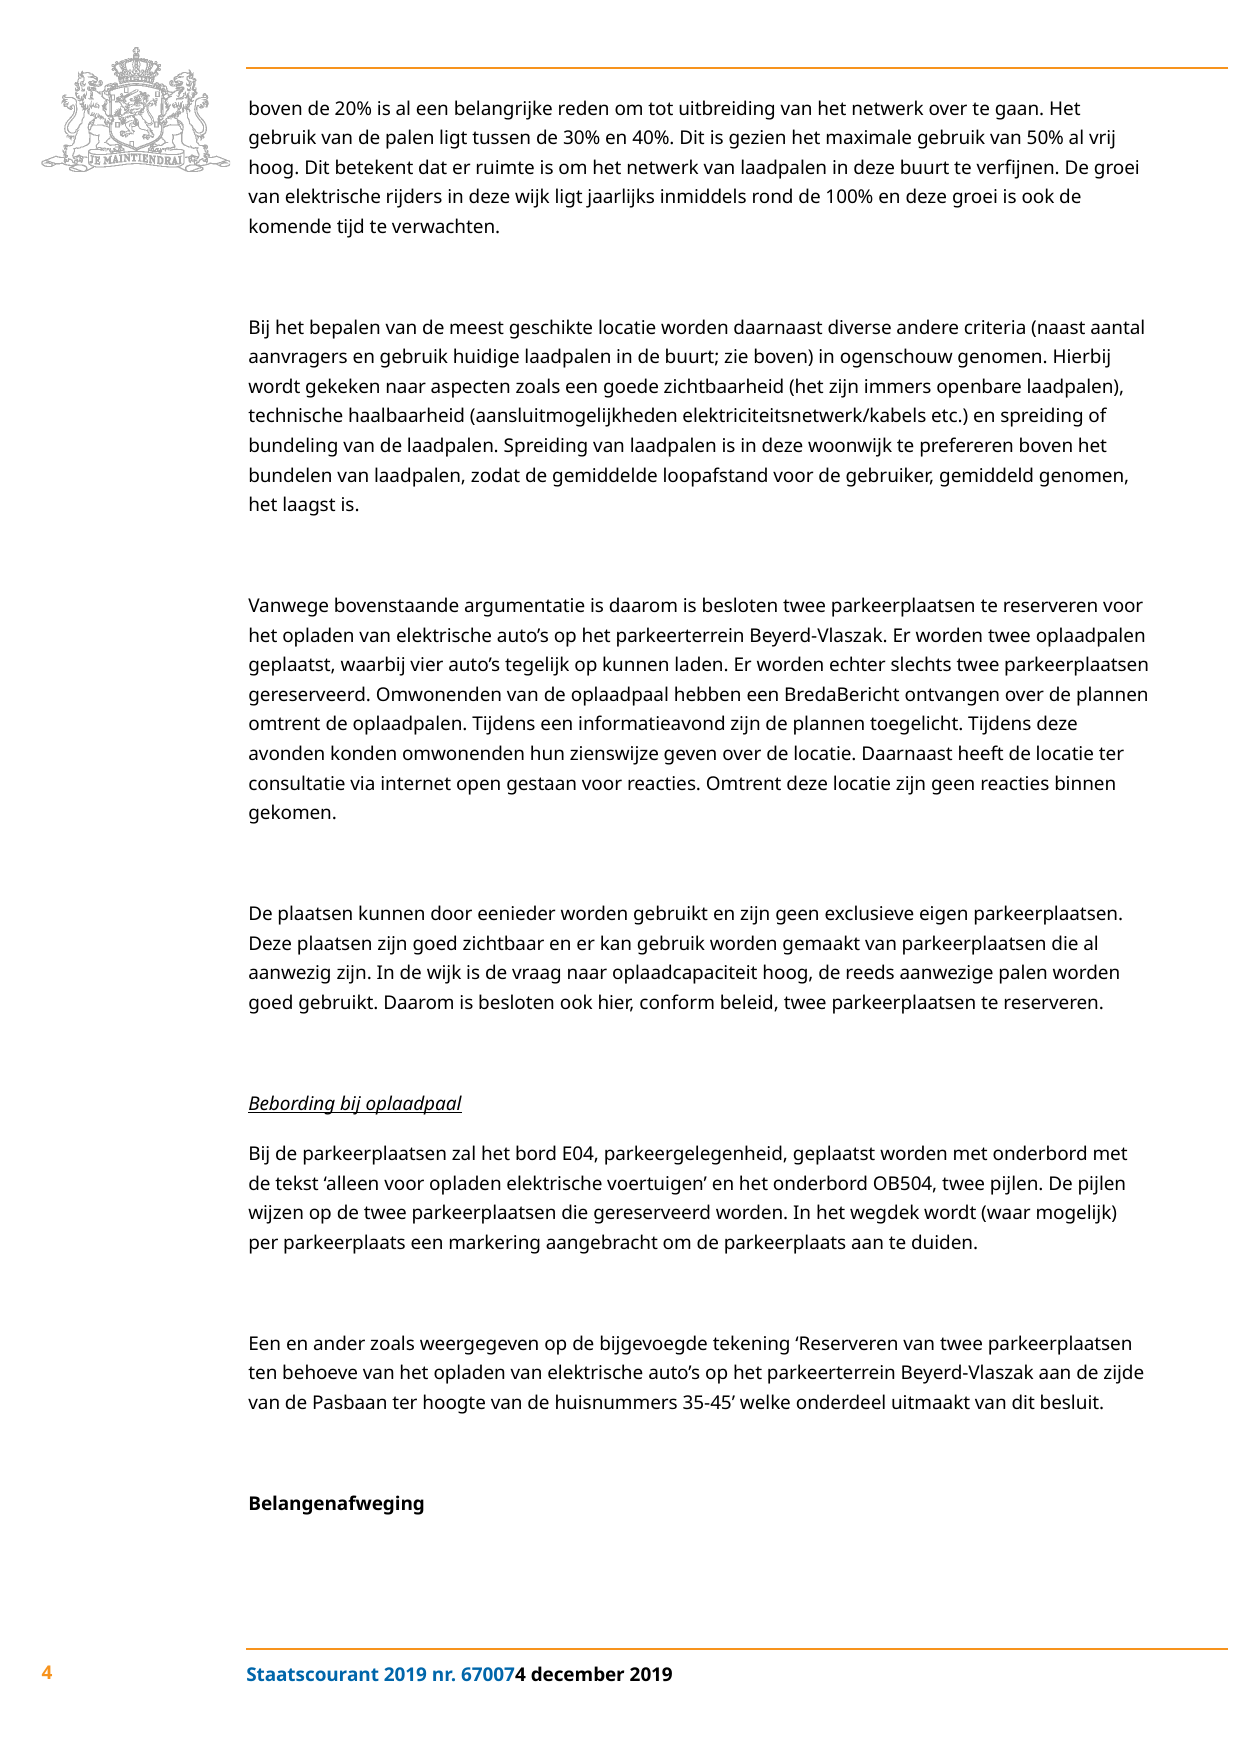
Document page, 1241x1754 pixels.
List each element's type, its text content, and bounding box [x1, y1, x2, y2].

text boven de 20% is al een belangrijke reden om tot uitbreiding van het netwerk over te gaan. Het gebruik van de palen ligt tussen de 30% en 40%. Dit is gezien het maximale gebruik van 50% al vrij hoog. Dit betekent dat er ruimte is om het netwerk van laadpalen in deze buurt te verfijnen. De groei van elektrische rijders in deze wijk ligt jaarlijks inmiddels rond de 100% en deze groei is ook de komende tijd te verwachten. [248, 95, 1152, 239]
picture [41, 47, 231, 172]
text Bij de parkeerplaatsen zal het bord E04, parkeergelegenheid, geplaatst worden met onderbord met de tekst ‘alleen voor opladen elektrische voertuigen’ en het onderbord OB504, twee pijlen. De pijlen wijzen op de twee parkeerplaatsen die gereserveerd worden. In het wegdek wordt (waar mogelijk) per parkeerplaats een markering aangebracht om de parkeerplaats aan te duiden. [248, 1140, 1152, 1255]
text Belangenafweging [248, 1490, 1152, 1516]
text Een en ander zoals weergegeven op de bijgevoegde tekening ‘Reserveren van twee parkeerplaatsen ten behoeve van het opladen van elektrische auto’s op het parkeerterrein Beyerd-Vlaszak aan de zijde van de Pasbaan ter hoogte van de huisnummers 35-45’ welke onderdeel uitmaakt van dit besluit. [248, 1330, 1152, 1415]
text De plaatsen kunnen door eenieder worden gebruikt en zijn geen exclusieve eigen parkeerplaatsen. Deze plaatsen zijn goed zichtbaar en er kan gebruik worden gemaakt van parkeerplaatsen die al aanwezig zijn. In de wijk is de vraag naar oplaadcapaciteit hoog, de reeds aanwezige palen worden goed gebruikt. Daarom is besloten ook hier, conform beleid, twee parkeerplaatsen te reserveren. [248, 900, 1152, 1015]
text Bebording bij oplaadpaal [248, 1090, 1152, 1116]
text Vanwege bovenstaande argumentatie is daarom is besloten twee parkeerplaatsen te reserveren voor het opladen van elektrische auto’s op het parkeerterrein Beyerd-Vlaszak. Er worden twee oplaadpalen geplaatst, waarbij vier auto’s tegelijk op kunnen laden. Er worden echter slechts twee parkeerplaatsen gereserveerd. Omwonenden van de oplaadpaal hebben een BredaBericht ontvangen over de plannen omtrent de oplaadpalen. Tijdens een informatieavond zijn de plannen toegelicht. Tijdens deze avonden konden omwonenden hun zienswijze geven over de locatie. Daarnaast heeft de locatie ter consultatie via internet open gestaan voor reacties. Omtrent deze locatie zijn geen reacties binnen gekomen. [248, 592, 1152, 825]
text Bij het bepalen van de meest geschikte locatie worden daarnaast diverse andere criteria (naast aantal aanvragers en gebruik huidige laadpalen in de buurt; zie boven) in ogenschouw genomen. Hierbij wordt gekeken naar aspecten zoals een goede zichtbaarheid (het zijn immers openbare laadpalen), technische haalbaarheid (aansluitmogelijkheden elektriciteitsnetwerk/kabels etc.) en spreiding of bundeling van de laadpalen. Spreiding van laadpalen is in deze woonwijk te prefereren boven het bundelen van laadpalen, zodat de gemiddelde loopafstand voor de gebruiker, gemiddeld genomen, het laagst is. [248, 314, 1152, 517]
